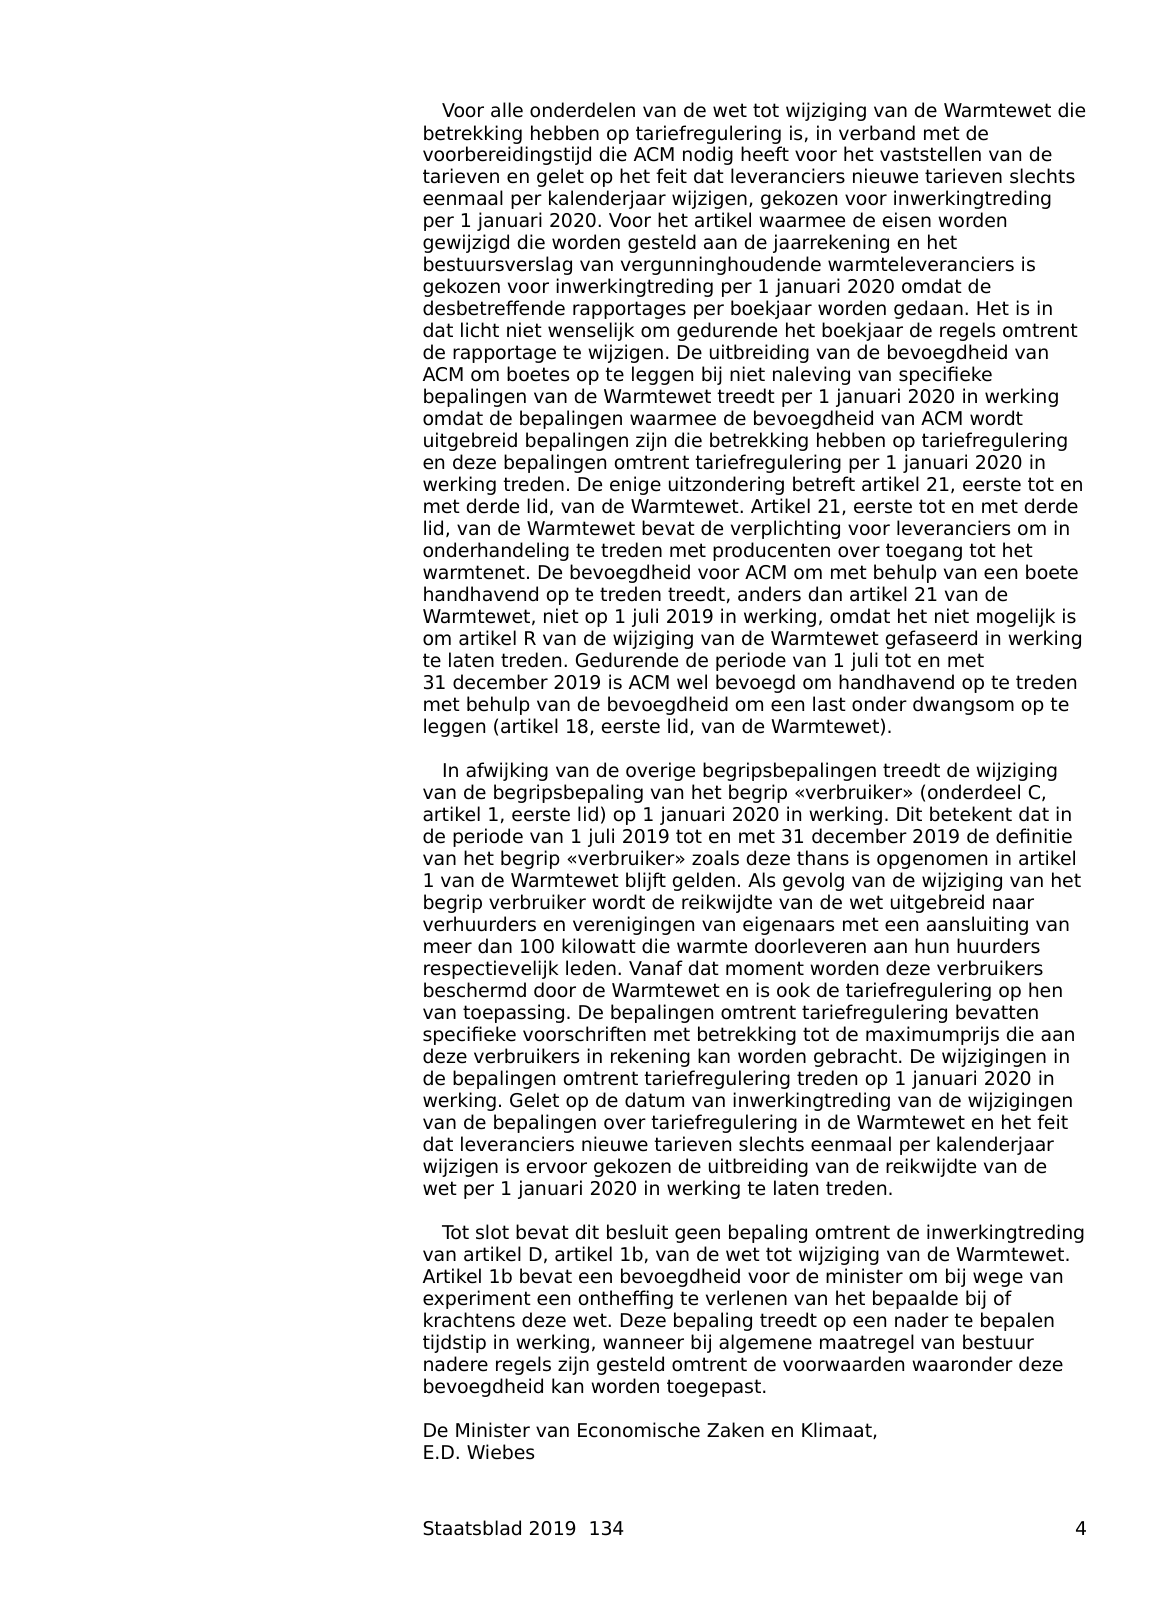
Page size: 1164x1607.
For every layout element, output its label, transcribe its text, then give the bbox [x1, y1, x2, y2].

text Tot slot bevat dit besluit geen bepaling omtrent de inwerkingtreding van artikel D, artikel 1b, van de wet tot wijziging van de Warmtewet. Artikel 1b bevat een bevoegdheid voor de minister om bij wege van experiment een ontheffing te verlenen van het bepaalde bij of krachtens deze wet. Deze bepaling treedt op een nader te bepalen tijdstip in werking, wanneer bij algemene maatregel van bestuur nadere regels zijn gesteld omtrent de voorwaarden waaronder deze bevoegdheid kan worden toegepast. [422, 1222, 1087, 1398]
text In afwijking van de overige begripsbepalingen treedt de wijziging van de begripsbepaling van het begrip «verbruiker» (onderdeel C, artikel 1, eerste lid) op 1 januari 2020 in werking. Dit betekent dat in de periode van 1 juli 2019 tot en met 31 december 2019 de definitie van het begrip «verbruiker» zoals deze thans is opgenomen in artikel 1 van de Warmtewet blijft gelden. Als gevolg van de wijziging van het begrip verbruiker wordt de reikwijdte van de wet uitgebreid naar verhuurders en verenigingen van eigenaars met een aansluiting van meer dan 100 kilowatt die warmte doorleveren aan hun huurders respectievelijk leden. Vanaf dat moment worden deze verbruikers beschermd door de Warmtewet en is ook de tariefregulering op hen van toepassing. De bepalingen omtrent tariefregulering bevatten specifieke voorschriften met betrekking tot de maximumprijs die aan deze verbruikers in rekening kan worden gebracht. De wijzigingen in de bepalingen omtrent tariefregulering treden op 1 januari 2020 in werking. Gelet op de datum van inwerkingtreding van de wijzigingen van de bepalingen over tariefregulering in de Warmtewet en het feit dat leveranciers nieuwe tarieven slechts eenmaal per kalenderjaar wijzigen is ervoor gekozen de uitbreiding van de reikwijdte van de wet per 1 januari 2020 in werking te laten treden. [422, 760, 1087, 1199]
text Voor alle onderdelen van de wet tot wijziging van de Warmtewet die betrekking hebben op tariefregulering is, in verband met de voorbereidingstijd die ACM nodig heeft voor het vaststellen van de tarieven en gelet op het feit dat leveranciers nieuwe tarieven slechts eenmaal per kalenderjaar wijzigen, gekozen voor inwerkingtreding per 1 januari 2020. Voor het artikel waarmee de eisen worden gewijzigd die worden gesteld aan de jaarrekening en het bestuursverslag van vergunninghoudende warmteleveranciers is gekozen voor inwerkingtreding per 1 januari 2020 omdat de desbetreffende rapportages per boekjaar worden gedaan. Het is in dat licht niet wenselijk om gedurende het boekjaar de regels omtrent de rapportage te wijzigen. De uitbreiding van de bevoegdheid van ACM om boetes op te leggen bij niet naleving van specifieke bepalingen van de Warmtewet treedt per 1 januari 2020 in werking omdat de bepalingen waarmee de bevoegdheid van ACM wordt uitgebreid bepalingen zijn die betrekking hebben op tariefregulering en deze bepalingen omtrent tariefregulering per 1 januari 2020 in werking treden. De enige uitzondering betreft artikel 21, eerste tot en met derde lid, van de Warmtewet. Artikel 21, eerste tot en met derde lid, van de Warmtewet bevat de verplichting voor leveranciers om in onderhandeling te treden met producenten over toegang tot het warmtenet. De bevoegdheid voor ACM om met behulp van een boete handhavend op te treden treedt, anders dan artikel 21 van de Warmtewet, niet op 1 juli 2019 in werking, omdat het niet mogelijk is om artikel R van de wijziging van de Warmtewet gefaseerd in werking te laten treden. Gedurende de periode van 1 juli tot en met 31 december 2019 is ACM wel bevoegd om handhavend op te treden met behulp van de bevoegdheid om een last onder dwangsom op te leggen (artikel 18, eerste lid, van de Warmtewet). [422, 100, 1087, 738]
text De Minister van Economische Zaken en Klimaat, E.D. Wiebes [422, 1420, 1087, 1464]
